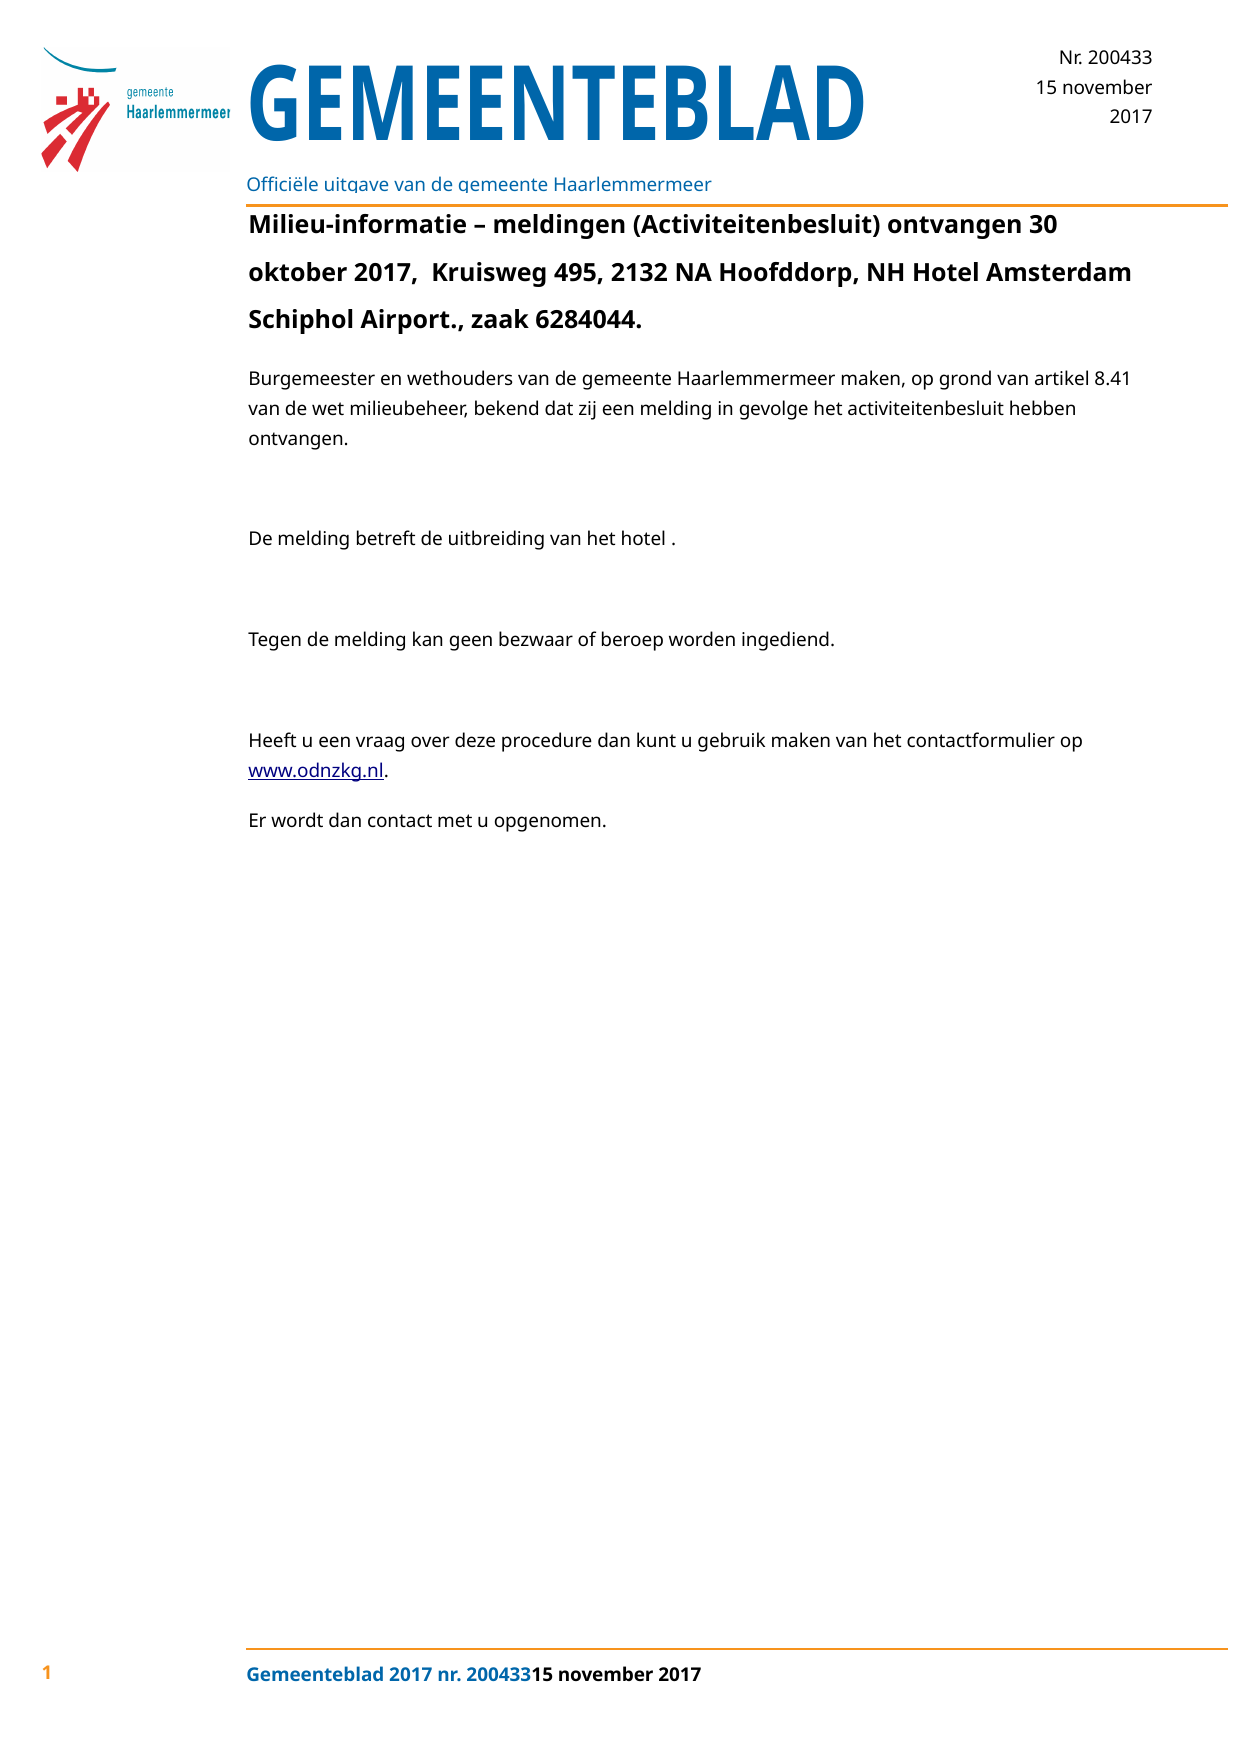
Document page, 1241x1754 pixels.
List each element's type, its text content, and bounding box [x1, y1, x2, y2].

text Heeft u een vraag over deze procedure dan kunt u gebruik maken van het contactformulier op www.odnzkg.nl. [248, 727, 1152, 782]
text Er wordt dan contact met u opgenomen. [248, 807, 1152, 833]
text Burgemeester en wethouders van de gemeente Haarlemmermeer maken, op grond van artikel 8.41 van de wet milieubeheer, bekend dat zij een melding in gevolge het activiteitenbesluit hebben ontvangen. [248, 366, 1152, 450]
text Tegen de melding kan geen bezwaar of beroep worden ingediend. [248, 626, 1152, 652]
text De melding betreft de uitbreiding van het hotel . [248, 526, 1152, 551]
picture [41, 47, 231, 172]
text Milieu-informatie – meldingen (Activiteitenbesluit) ontvangen 30 oktober 2017, Kruisweg 495, 2132 NA Hoofddorp, NH Hotel Amsterdam Schiphol Airport., zaak 6284044. [248, 207, 1152, 336]
